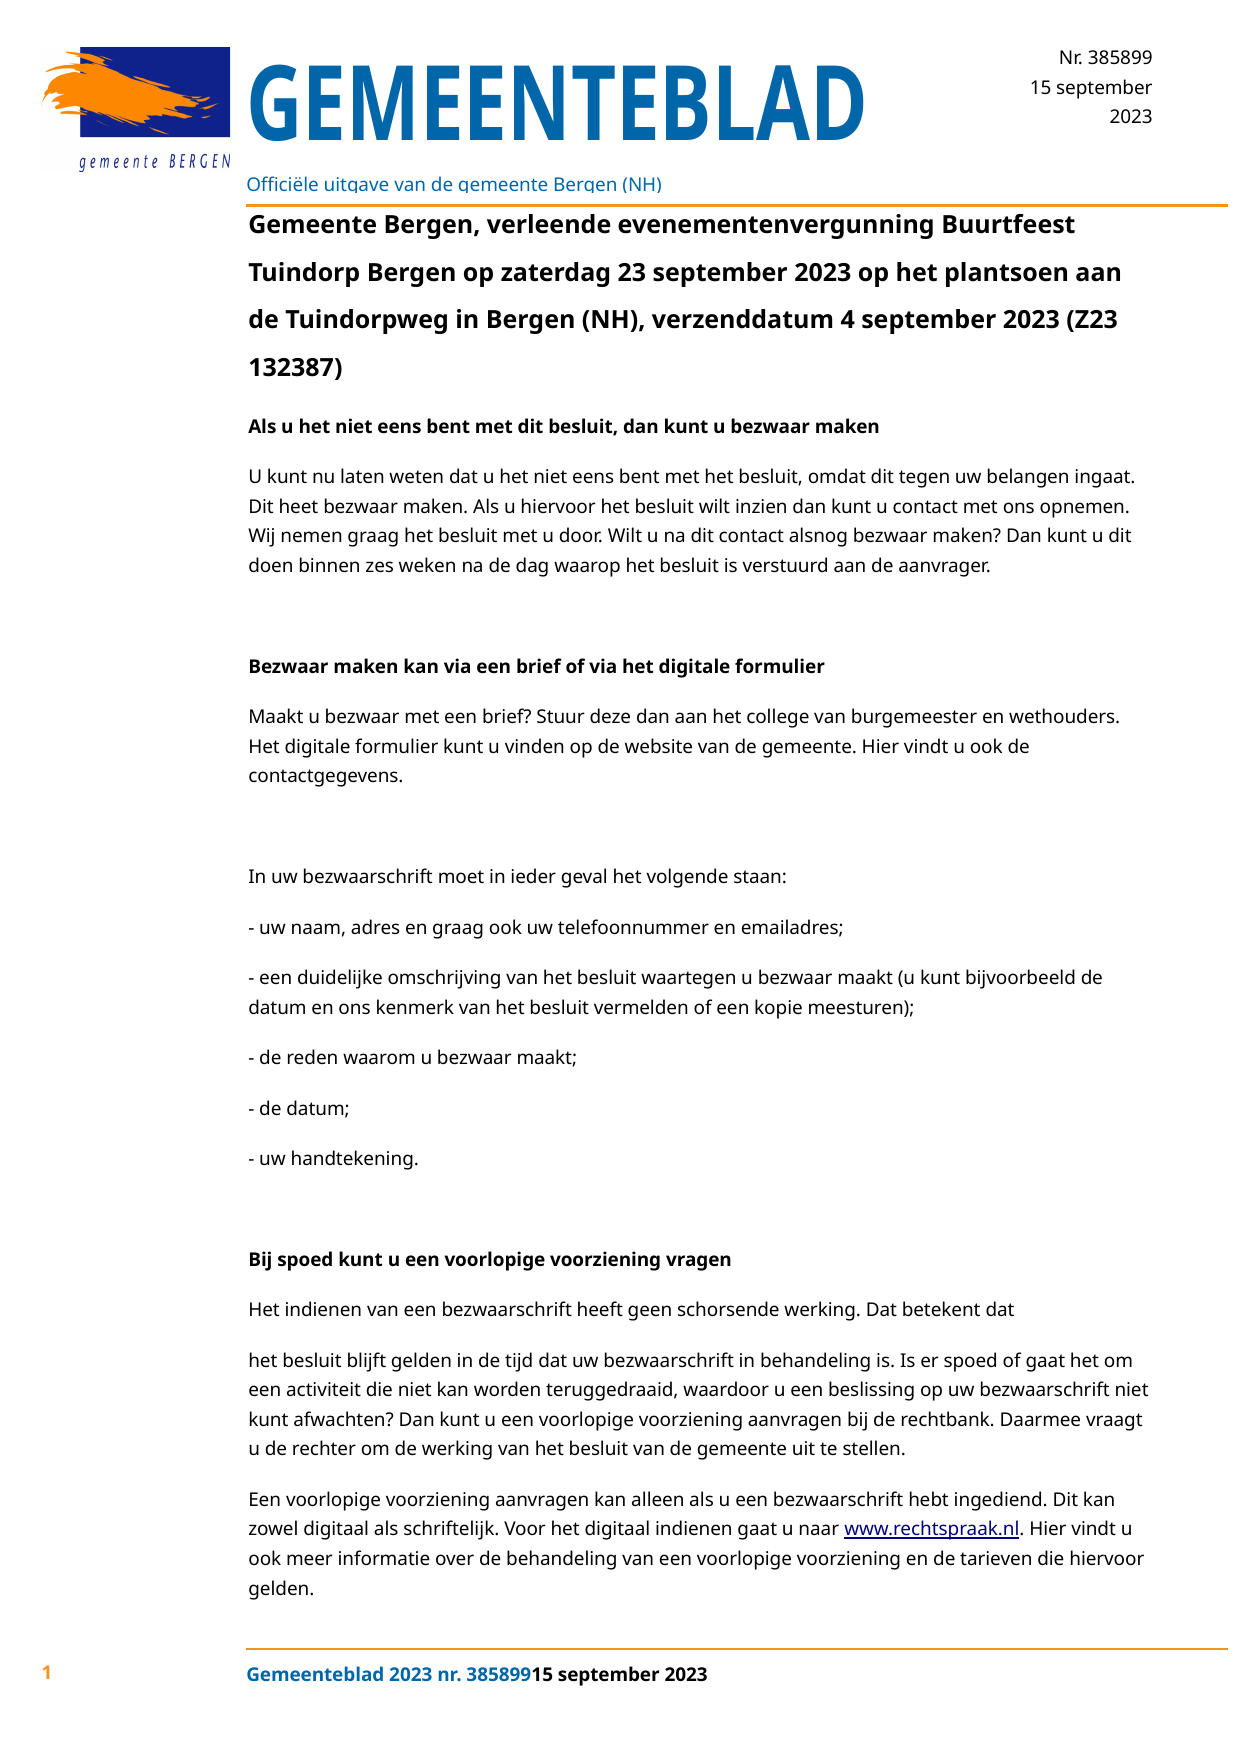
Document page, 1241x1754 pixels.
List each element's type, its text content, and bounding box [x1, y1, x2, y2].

text Bezwaar maken kan via een brief of via het digitale formulier [248, 653, 1152, 679]
text - de reden waarom u bezwaar maakt; [248, 1044, 1152, 1070]
text - uw handtekening. [248, 1145, 1152, 1171]
picture [41, 47, 231, 172]
text Gemeente Bergen, verleende evenementenvergunning Buurtfeest Tuindorp Bergen op zaterdag 23 september 2023 op het plantsoen aan de Tuindorpweg in Bergen (NH), verzenddatum 4 september 2023 (Z23 132387) [248, 207, 1152, 384]
text het besluit blijft gelden in de tijd dat uw bezwaarschrift in behandeling is. Is er spoed of gaat het om een activiteit die niet kan worden teruggedraaid, waardoor u een beslissing op uw bezwaarschrift niet kunt afwachten? Dan kunt u een voorlopige voorziening aanvragen bij de rechtbank. Daarmee vraagt u de rechter om de werking van het besluit van de gemeente uit te stellen. [248, 1347, 1152, 1461]
text - een duidelijke omschrijving van het besluit waartegen u bezwaar maakt (u kunt bijvoorbeeld de datum en ons kenmerk van het besluit vermelden of een kopie meesturen); [248, 964, 1152, 1020]
text - de datum; [248, 1095, 1152, 1121]
text In uw bezwaarschrift moet in ieder geval het volgende staan: [248, 863, 1152, 889]
text U kunt nu laten weten dat u het niet eens bent met het besluit, omdat dit tegen uw belangen ingaat. Dit heet bezwaar maken. Als u hiervoor het besluit wilt inzien dan kunt u contact met ons opnemen. Wij nemen graag het besluit met u door. Wilt u na dit contact alsnog bezwaar maken? Dan kunt u dit doen binnen zes weken na de dag waarop het besluit is verstuurd aan de aanvrager. [248, 463, 1152, 578]
text Bij spoed kunt u een voorlopige voorziening vragen [248, 1246, 1152, 1272]
text Een voorlopige voorziening aanvragen kan alleen als u een bezwaarschrift hebt ingediend. Dit kan zowel digitaal als schriftelijk. Voor het digitaal indienen gaat u naar www.rechtspraak.nl. Hier vindt u ook meer informatie over de behandeling van een voorlopige voorziening en de tarieven die hiervoor gelden. [248, 1486, 1152, 1601]
text Als u het niet eens bent met dit besluit, dan kunt u bezwaar maken [248, 413, 1152, 439]
text Het indienen van een bezwaarschrift heeft geen schorsende werking. Dat betekent dat [248, 1296, 1152, 1322]
text Maakt u bezwaar met een brief? Stuur deze dan aan het college van burgemeester en wethouders. Het digitale formulier kunt u vinden op de website van de gemeente. Hier vindt u ook de contactgegevens. [248, 703, 1152, 788]
text - uw naam, adres en graag ook uw telefoonnummer en emailadres; [248, 914, 1152, 940]
